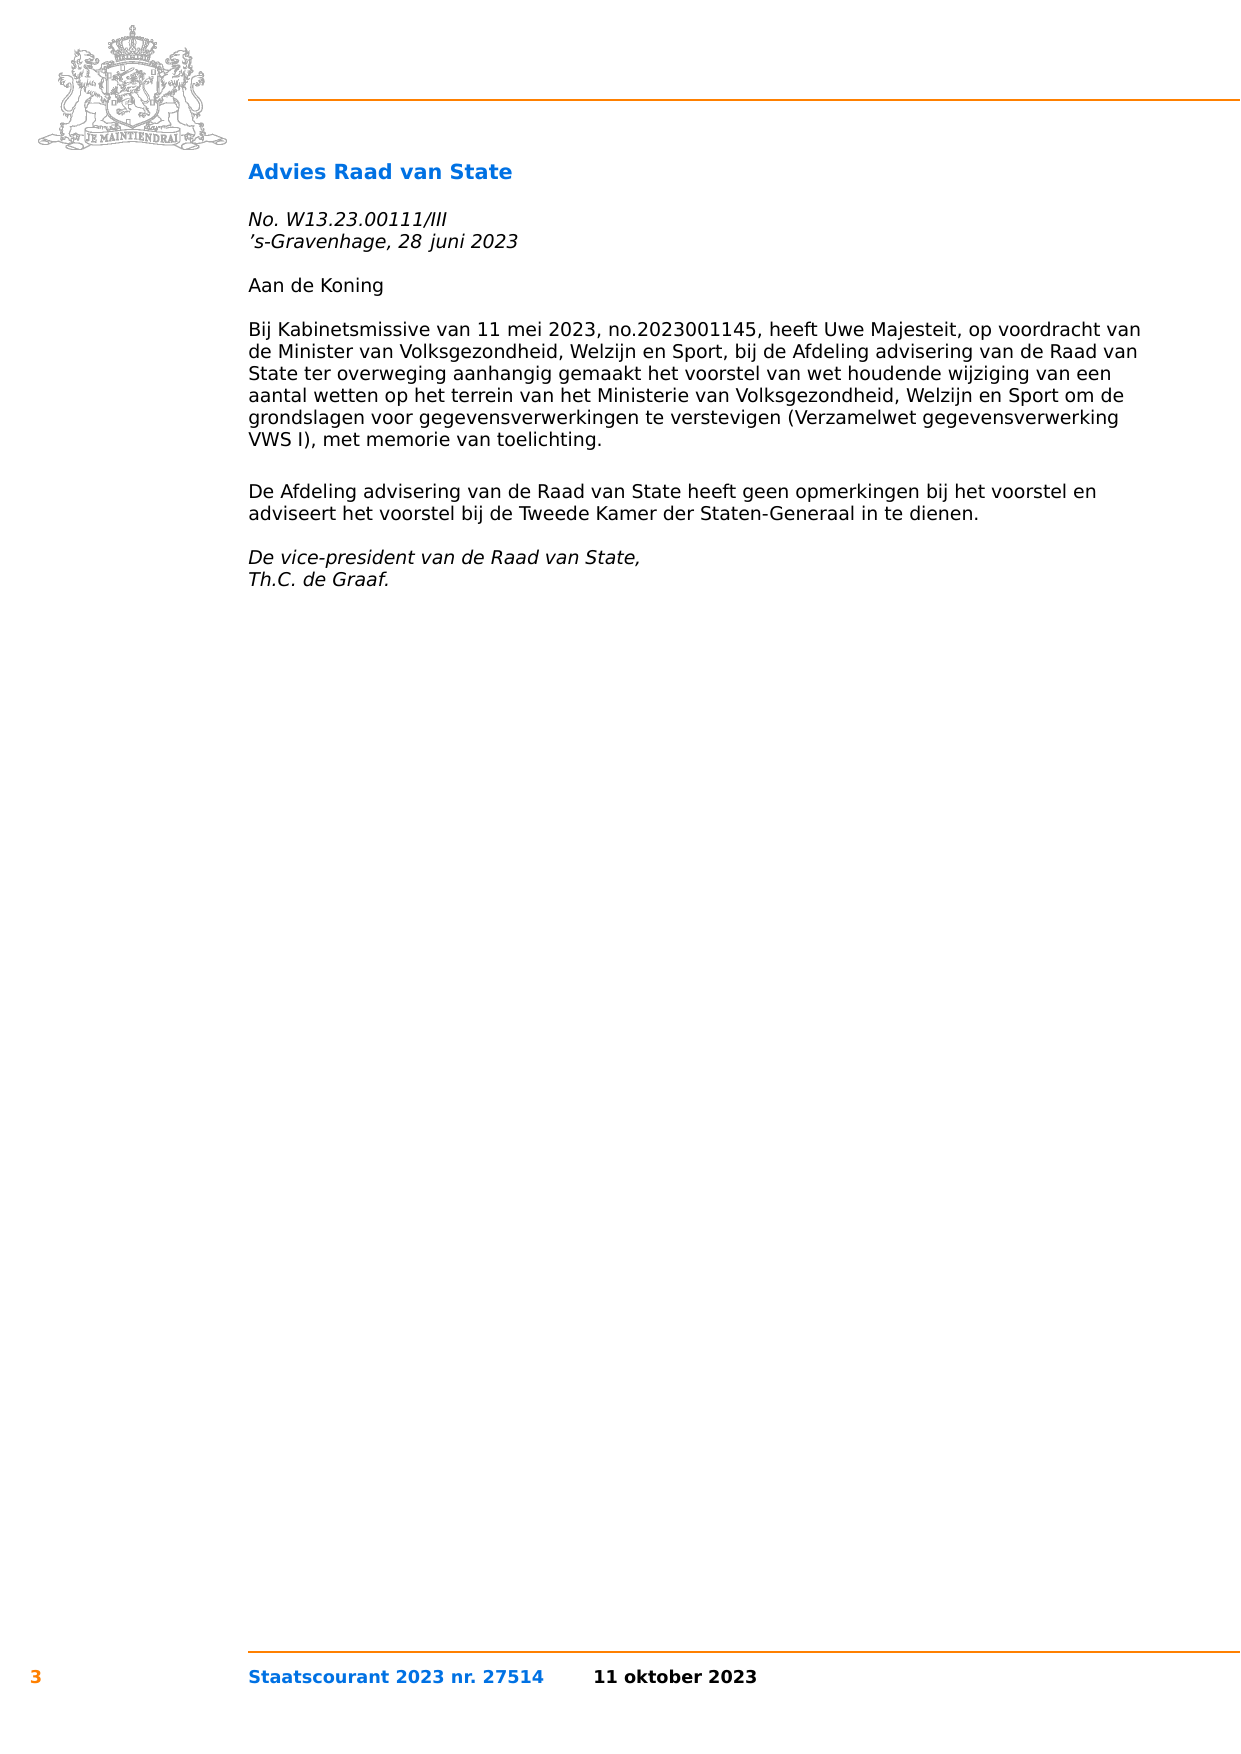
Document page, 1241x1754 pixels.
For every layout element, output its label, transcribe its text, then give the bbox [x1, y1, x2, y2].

text No. W13.23.00111/III [248, 209, 1163, 231]
subtitle Advies Raad van State [248, 160, 1163, 184]
text ’s-Gravenhage, 28 juni 2023 [248, 231, 1163, 253]
text Bij Kabinetsmissive van 11 mei 2023, no.2023001145, heeft Uwe Majesteit, op voordracht van de Minister van Volksgezondheid, Welzijn en Sport, bij de Afdeling advisering van de Raad van State ter overweging aanhangig gemaakt het voorstel van wet houdende wijziging van een aantal wetten op het terrein van het Ministerie van Volksgezondheid, Welzijn en Sport om de grondslagen voor gegevensverwerkingen te verstevigen (Verzamelwet gegevensverwerking VWS I), met memorie van toelichting. [248, 319, 1163, 451]
picture [38, 25, 227, 150]
text De Afdeling advisering van de Raad van State heeft geen opmerkingen bij het voorstel en adviseert het voorstel bij de Tweede Kamer der Staten-Generaal in te dienen. [248, 481, 1163, 525]
text De vice-president van de Raad van State, Th.C. de Graaf. [248, 547, 1163, 591]
text Aan de Koning [248, 275, 1163, 297]
